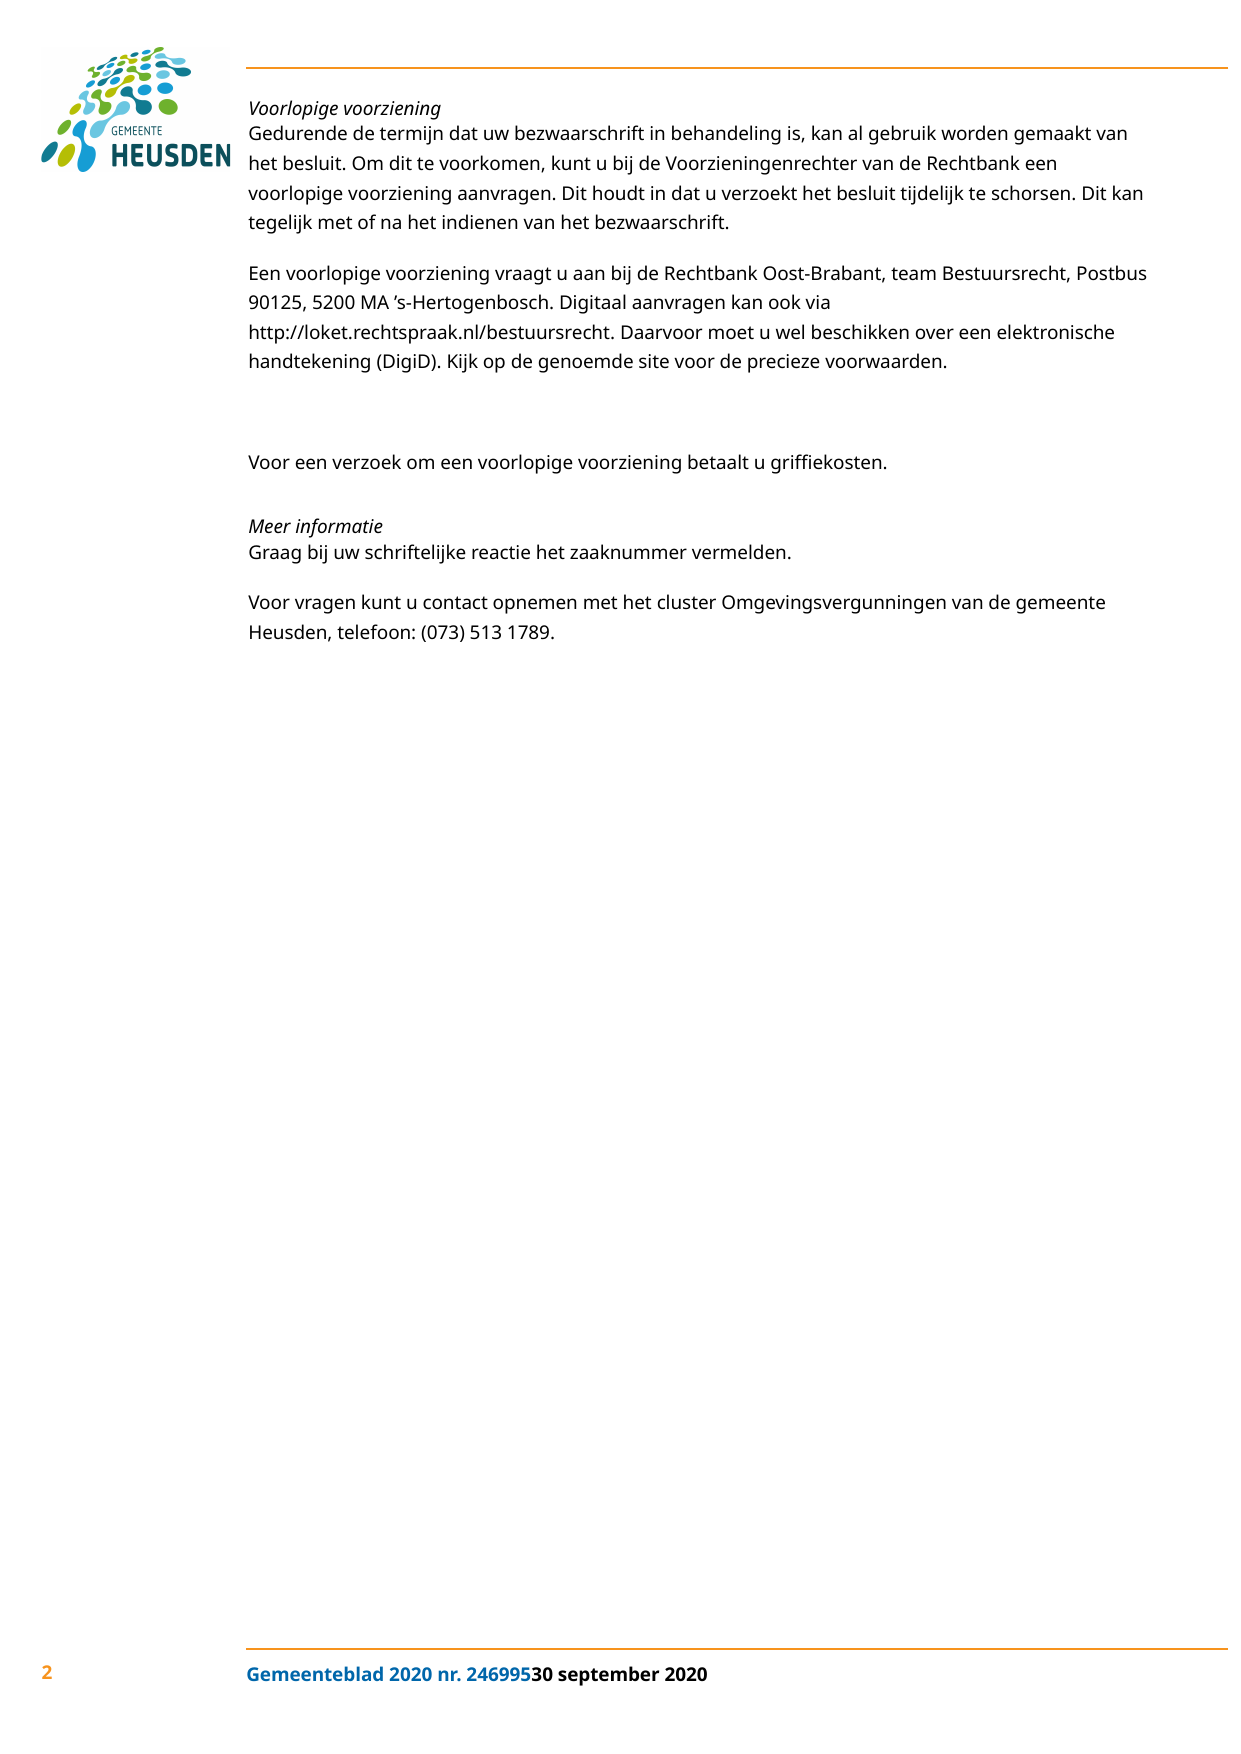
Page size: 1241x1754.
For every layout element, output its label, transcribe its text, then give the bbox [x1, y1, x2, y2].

text Graag bij uw schriftelijke reactie het zaaknummer vermelden. [248, 539, 1152, 565]
text Een voorlopige voorziening vraagt u aan bij de Rechtbank Oost-Brabant, team Bestuursrecht, Postbus 90125, 5200 MA ’s-Hertogenbosch. Digitaal aanvragen kan ook via http://loket.rechtspraak.nl/bestuursrecht. Daarvoor moet u wel beschikken over een elektronische handtekening (DigiD). Kijk op de genoemde site voor de precieze voorwaarden. [248, 260, 1152, 374]
text Voorlopige voorziening [248, 95, 1152, 121]
text Voor vragen kunt u contact opnemen met het cluster Omgevingsvergunningen van de gemeente Heusden, telefoon: (073) 513 1789. [248, 589, 1152, 645]
text Meer informatie [248, 513, 1152, 539]
text Voor een verzoek om een voorlopige voorziening betaalt u griffiekosten. [248, 449, 1152, 475]
text Gedurende de termijn dat uw bezwaarschrift in behandeling is, kan al gebruik worden gemaakt van het besluit. Om dit te voorkomen, kunt u bij de Voorzieningenrechter van de Rechtbank een voorlopige voorziening aanvragen. Dit houdt in dat u verzoekt het besluit tijdelijk te schorsen. Dit kan tegelijk met of na het indienen van het bezwaarschrift. [248, 121, 1152, 235]
picture [41, 47, 231, 172]
